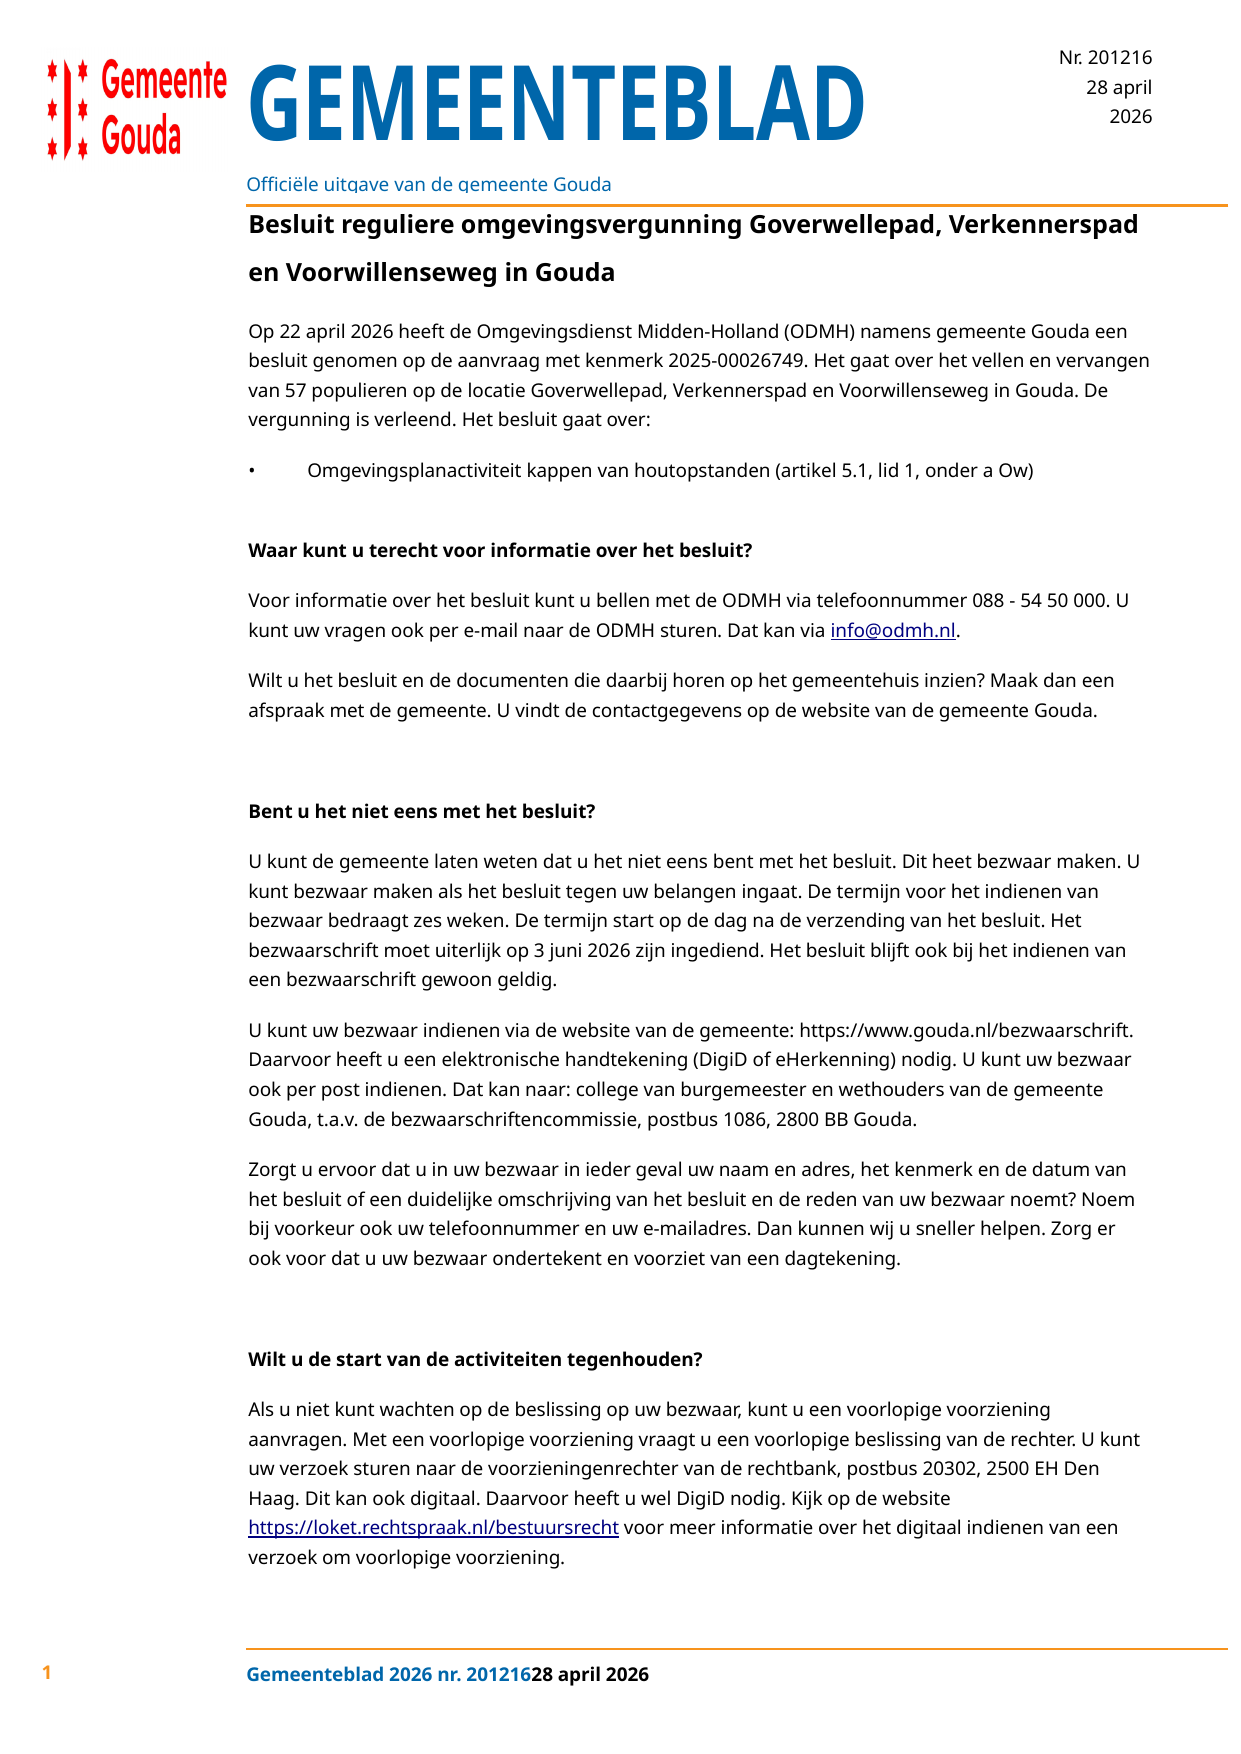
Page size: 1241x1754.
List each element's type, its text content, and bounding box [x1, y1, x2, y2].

text Voor informatie over het besluit kunt u bellen met de ODMH via telefoonnummer 088 - 54 50 000. U kunt uw vragen ook per e-mail naar de ODMH sturen. Dat kan via info@odmh.nl. [248, 587, 1152, 643]
text Als u niet kunt wachten op de beslissing op uw bezwaar, kunt u een voorlopige voorziening aanvragen. Met een voorlopige voorziening vraagt u een voorlopige beslissing van de rechter. U kunt uw verzoek sturen naar de voorzieningenrechter van de rechtbank, postbus 20302, 2500 EH Den Haag. Dit kan ook digitaal. Daarvoor heeft u wel DigiD nodig. Kijk op de website https://loket.rechtspraak.nl/bestuursrecht voor meer informatie over het digitaal indienen van een verzoek om voorlopige voorziening. [248, 1396, 1152, 1570]
text U kunt uw bezwaar indienen via de website van de gemeente: https://www.gouda.nl/bezwaarschrift. Daarvoor heeft u een elektronische handtekening (DigiD of eHerkenning) nodig. U kunt uw bezwaar ook per post indienen. Dat kan naar: college van burgemeester en wethouders van de gemeente Gouda, t.a.v. de bezwaarschriftencommissie, postbus 1086, 2800 BB Gouda. [248, 1017, 1152, 1132]
text Op 22 april 2026 heeft de Omgevingsdienst Midden-Holland (ODMH) namens gemeente Gouda een besluit genomen op de aanvraag met kenmerk 2025-00026749. Het gaat over het vellen en vervangen van 57 populieren op de locatie Goverwellepad, Verkennerspad en Voorwillenseweg in Gouda. De vergunning is verleend. Het besluit gaat over: [248, 318, 1152, 432]
text Besluit reguliere omgevingsvergunning Goverwellepad, Verkennerspad en Voorwillenseweg in Gouda [248, 207, 1152, 288]
text Zorgt u ervoor dat u in uw bezwaar in ieder geval uw naam en adres, het kenmerk en de datum van het besluit of een duidelijke omschrijving van het besluit en de reden van uw bezwaar noemt? Noem bij voorkeur ook uw telefoonnummer en uw e-mailadres. Dan kunnen wij u sneller helpen. Zorg er ook voor dat u uw bezwaar ondertekent en voorziet van een dagtekening. [248, 1156, 1152, 1271]
text Wilt u de start van de activiteiten tegenhouden? [248, 1346, 1152, 1372]
text U kunt de gemeente laten weten dat u het niet eens bent met het besluit. Dit heet bezwaar maken. U kunt bezwaar maken als het besluit tegen uw belangen ingaat. De termijn voor het indienen van bezwaar bedraagt zes weken. De termijn start op de dag na de verzending van het besluit. Het bezwaarschrift moet uiterlijk op 3 juni 2026 zijn ingediend. Het besluit blijft ook bij het indienen van een bezwaarschrift gewoon geldig. [248, 848, 1152, 992]
picture [41, 47, 231, 172]
text Waar kunt u terecht voor informatie over het besluit? [248, 537, 1152, 563]
list Omgevingsplanactiviteit kappen van houtopstanden (artikel 5.1, lid 1, onder a Ow) [248, 457, 1152, 483]
text Bent u het niet eens met het besluit? [248, 798, 1152, 824]
text Wilt u het besluit en de documenten die daarbij horen op het gemeentehuis inzien? Maak dan een afspraak met de gemeente. U vindt de contactgegevens op de website van de gemeente Gouda. [248, 667, 1152, 723]
